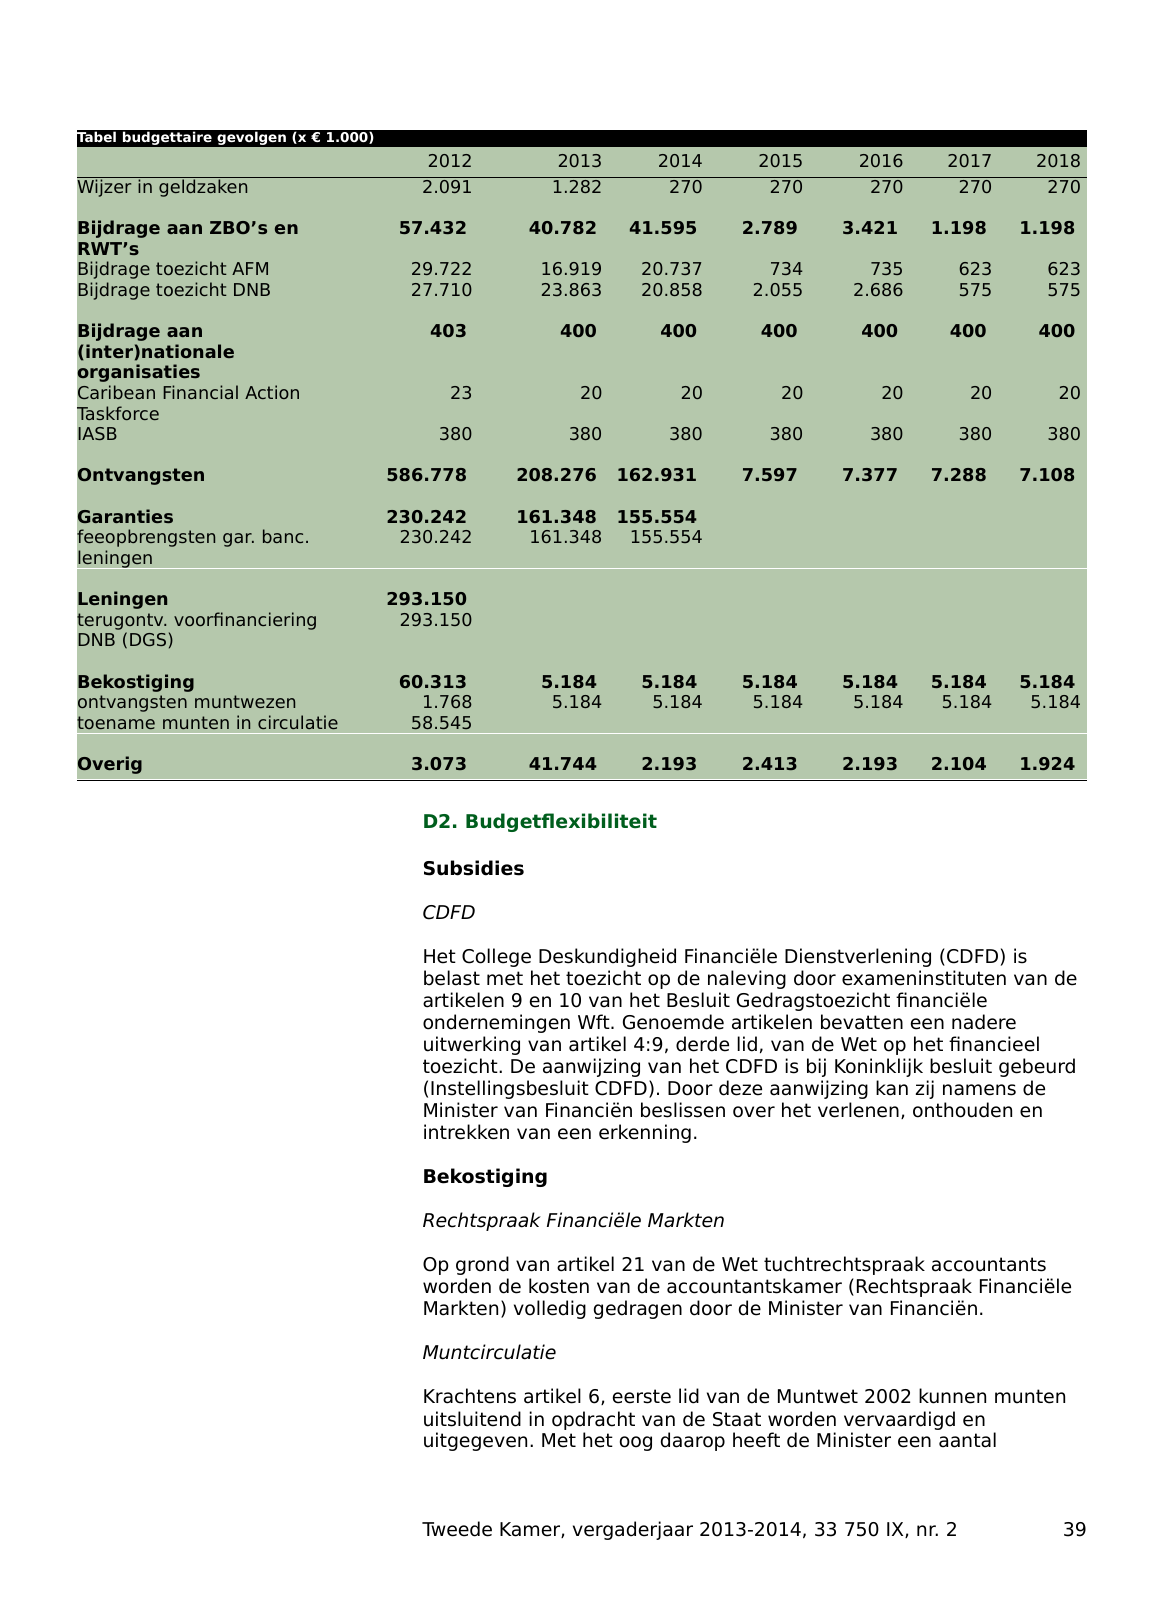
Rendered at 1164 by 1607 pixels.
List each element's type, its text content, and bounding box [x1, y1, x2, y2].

table_cell 623 [909, 259, 998, 280]
table_cell [348, 651, 478, 672]
table_cell [809, 527, 909, 568]
table_cell [478, 569, 608, 589]
table_cell [348, 300, 478, 321]
table_cell 1.768 [348, 692, 478, 713]
table_cell [998, 527, 1087, 568]
table_cell Bijdrage aan ZBO’s en RWT’s [77, 218, 348, 259]
table_cell 3.421 [809, 218, 909, 259]
table_cell 5.184 [809, 692, 909, 713]
table_cell 20 [709, 383, 809, 424]
table_cell 2015 [709, 147, 809, 177]
table_cell [998, 197, 1087, 218]
subtitle Rechtspraak Financiële Markten [422, 1210, 1087, 1232]
table_cell [709, 445, 809, 465]
table_cell [809, 507, 909, 527]
table_cell [77, 569, 348, 589]
table_cell [809, 589, 909, 610]
table_cell 400 [809, 321, 909, 383]
table_cell [909, 569, 998, 589]
table_cell [478, 651, 608, 672]
table_cell 20 [998, 383, 1087, 424]
table_cell 3.073 [348, 754, 478, 779]
subtitle Subsidies [422, 857, 1087, 879]
table_cell [998, 713, 1087, 733]
table_cell 1.198 [909, 218, 998, 259]
table_cell 2012 [348, 147, 478, 177]
table_cell [608, 713, 709, 733]
table_cell [998, 734, 1087, 754]
table_cell [608, 569, 709, 589]
table_cell [998, 300, 1087, 321]
subtitle CDFD [422, 902, 1087, 924]
table_cell 5.184 [909, 692, 998, 713]
table_cell 293.150 [348, 589, 478, 610]
table_cell [77, 734, 348, 754]
table_cell 2.789 [709, 218, 809, 259]
table_cell 1.198 [998, 218, 1087, 259]
table_cell 20.737 [608, 259, 709, 280]
table_cell 162.931 [608, 465, 709, 486]
table_cell [478, 734, 608, 754]
table_cell [709, 486, 809, 507]
table_cell [608, 610, 709, 651]
table_cell 5.184 [478, 672, 608, 692]
table_cell [998, 589, 1087, 610]
table_cell 5.184 [709, 692, 809, 713]
table_cell 2.091 [348, 178, 478, 197]
table_cell [77, 486, 348, 507]
table_cell 7.108 [998, 465, 1087, 486]
table_cell 7.597 [709, 465, 809, 486]
table_cell ontvangsten muntwezen [77, 692, 348, 713]
table_cell 5.184 [809, 672, 909, 692]
table_cell 380 [348, 424, 478, 445]
table_cell [809, 569, 909, 589]
table_cell Overig [77, 754, 348, 779]
table_cell Bijdrage toezicht DNB [77, 280, 348, 300]
table_cell 734 [709, 259, 809, 280]
table_cell 5.184 [709, 672, 809, 692]
table_cell Bijdrage toezicht AFM [77, 259, 348, 280]
table_cell 20 [608, 383, 709, 424]
table_cell [77, 147, 348, 177]
table_cell 270 [909, 178, 998, 197]
table_cell [909, 713, 998, 733]
table_cell [809, 610, 909, 651]
table_cell 2.055 [709, 280, 809, 300]
table_cell 230.242 [348, 507, 478, 527]
table_cell [77, 651, 348, 672]
table_cell [909, 589, 998, 610]
table_cell Ontvangsten [77, 465, 348, 486]
table_cell 155.554 [608, 527, 709, 568]
table_cell [478, 486, 608, 507]
table_cell [909, 507, 998, 527]
table_cell 7.288 [909, 465, 998, 486]
table_cell [709, 300, 809, 321]
table_cell 155.554 [608, 507, 709, 527]
table_cell 575 [998, 280, 1087, 300]
subtitle D2. Budgetflexibiliteit [422, 811, 1087, 832]
table_cell [809, 713, 909, 733]
table_cell 5.184 [998, 692, 1087, 713]
table_cell 2017 [909, 147, 998, 177]
table_cell 400 [998, 321, 1087, 383]
table_cell 7.377 [809, 465, 909, 486]
table_cell 403 [348, 321, 478, 383]
table_cell [709, 527, 809, 568]
table_cell Leningen [77, 589, 348, 610]
subtitle Muntcirculatie [422, 1342, 1087, 1364]
table_cell 41.595 [608, 218, 709, 259]
table_cell [709, 197, 809, 218]
table_cell Bekostiging [77, 672, 348, 692]
table_cell 400 [709, 321, 809, 383]
table_cell 380 [909, 424, 998, 445]
table_cell 20 [478, 383, 608, 424]
table_cell 270 [608, 178, 709, 197]
table_cell 161.348 [478, 527, 608, 568]
table_cell [709, 507, 809, 527]
table_cell 23.863 [478, 280, 608, 300]
table_cell 380 [809, 424, 909, 445]
table_cell 2016 [809, 147, 909, 177]
table_cell [608, 651, 709, 672]
table_cell [809, 486, 909, 507]
table_cell [909, 734, 998, 754]
table_cell [709, 569, 809, 589]
table_cell [348, 569, 478, 589]
table_cell 2018 [998, 147, 1087, 177]
text Op grond van artikel 21 van de Wet tuchtrechtspraak accountants worden de kosten van de accountantskamer (Rechtspraak Financiële Markten) volledig gedragen door de Minister van Financiën. [422, 1254, 1087, 1320]
table_cell 735 [809, 259, 909, 280]
table_cell [709, 734, 809, 754]
table_cell 2.193 [809, 754, 909, 779]
table_cell 23 [348, 383, 478, 424]
table_cell [809, 300, 909, 321]
table_cell [77, 197, 348, 218]
table_cell [809, 197, 909, 218]
table_cell [909, 610, 998, 651]
table_cell 5.184 [998, 672, 1087, 692]
table_cell Bijdrage aan (inter)nationale organisaties [77, 321, 348, 383]
table_cell 230.242 [348, 527, 478, 568]
table_cell 2.104 [909, 754, 998, 779]
table_cell [909, 651, 998, 672]
table_cell [709, 589, 809, 610]
table_cell [478, 445, 608, 465]
table_cell [998, 569, 1087, 589]
table_cell 623 [998, 259, 1087, 280]
table_cell 5.184 [909, 672, 998, 692]
table_cell [909, 197, 998, 218]
table_cell 400 [608, 321, 709, 383]
table_cell 20.858 [608, 280, 709, 300]
table_cell 270 [809, 178, 909, 197]
text Het College Deskundigheid Financiële Dienstverlening (CDFD) is belast met het toezicht op de naleving door exameninstituten van de artikelen 9 en 10 van het Besluit Gedragstoezicht financiële ondernemingen Wft. Genoemde artikelen bevatten een nadere uitwerking van artikel 4:9, derde lid, van de Wet op het financieel toezicht. De aanwijzing van het CDFD is bij Koninklijk besluit gebeurd (Instellingsbesluit CDFD). Door deze aanwijzing kan zij namens de Minister van Financiën beslissen over het verlenen, onthouden en intrekken van een erkenning. [422, 946, 1087, 1144]
table_cell [809, 734, 909, 754]
table_cell Wijzer in geldzaken [77, 178, 348, 197]
table_cell 575 [909, 280, 998, 300]
table_cell 293.150 [348, 610, 478, 651]
table_cell 161.348 [478, 507, 608, 527]
table_cell [709, 713, 809, 733]
table_cell 208.276 [478, 465, 608, 486]
table_cell terugontv. voorfinanciering DNB (DGS) [77, 610, 348, 651]
table_cell 2.413 [709, 754, 809, 779]
table_cell [608, 486, 709, 507]
table_cell [608, 734, 709, 754]
table_cell 29.722 [348, 259, 478, 280]
table_cell [909, 300, 998, 321]
table_cell Caribean Financial Action Taskforce [77, 383, 348, 424]
table_cell [348, 197, 478, 218]
table_cell [998, 445, 1087, 465]
table_cell [478, 610, 608, 651]
table_cell [348, 486, 478, 507]
table_cell 2014 [608, 147, 709, 177]
table_cell [608, 445, 709, 465]
table_cell [998, 610, 1087, 651]
text Krachtens artikel 6, eerste lid van de Muntwet 2002 kunnen munten uitsluitend in opdracht van de Staat worden vervaardigd en uitgegeven. Met het oog daarop heeft de Minister een aantal [422, 1386, 1087, 1452]
table_cell 1.282 [478, 178, 608, 197]
table_cell 20 [809, 383, 909, 424]
table_cell 2.193 [608, 754, 709, 779]
table_cell [348, 734, 478, 754]
table_cell [478, 589, 608, 610]
table_cell 586.778 [348, 465, 478, 486]
table_cell [77, 445, 348, 465]
subtitle Bekostiging [422, 1166, 1087, 1188]
table_cell [478, 713, 608, 733]
table_cell [909, 486, 998, 507]
table_cell [998, 507, 1087, 527]
table_cell 60.313 [348, 672, 478, 692]
table_cell IASB [77, 424, 348, 445]
table_cell [909, 445, 998, 465]
table_header Tabel budgettaire gevolgen (x € 1.000) [77, 130, 1087, 146]
table_cell [478, 197, 608, 218]
table_cell 58.545 [348, 713, 478, 733]
table_cell [809, 651, 909, 672]
table_cell [998, 486, 1087, 507]
table_cell [809, 445, 909, 465]
table_cell 57.432 [348, 218, 478, 259]
table_cell [998, 651, 1087, 672]
table_cell 20 [909, 383, 998, 424]
table_cell 41.744 [478, 754, 608, 779]
table_cell Garanties [77, 507, 348, 527]
table_cell [709, 651, 809, 672]
table_cell 270 [709, 178, 809, 197]
table_cell 380 [608, 424, 709, 445]
table_cell 380 [478, 424, 608, 445]
table_cell [608, 589, 709, 610]
table_cell 400 [909, 321, 998, 383]
table_cell 5.184 [608, 692, 709, 713]
table_cell 16.919 [478, 259, 608, 280]
table_cell [608, 300, 709, 321]
table_cell 2.686 [809, 280, 909, 300]
table_cell toename munten in circulatie [77, 713, 348, 733]
table_cell 400 [478, 321, 608, 383]
table_cell [478, 300, 608, 321]
table_cell 5.184 [478, 692, 608, 713]
table_cell 27.710 [348, 280, 478, 300]
table_cell [608, 197, 709, 218]
table_cell [348, 445, 478, 465]
table_cell feeopbrengsten gar. banc. leningen [77, 527, 348, 568]
table_cell 1.924 [998, 754, 1087, 779]
table_cell 2013 [478, 147, 608, 177]
table_cell [709, 610, 809, 651]
table_cell 5.184 [608, 672, 709, 692]
table_cell 380 [709, 424, 809, 445]
table_cell 40.782 [478, 218, 608, 259]
table_cell 270 [998, 178, 1087, 197]
table_cell [909, 527, 998, 568]
table_cell 380 [998, 424, 1087, 445]
table_cell [77, 300, 348, 321]
